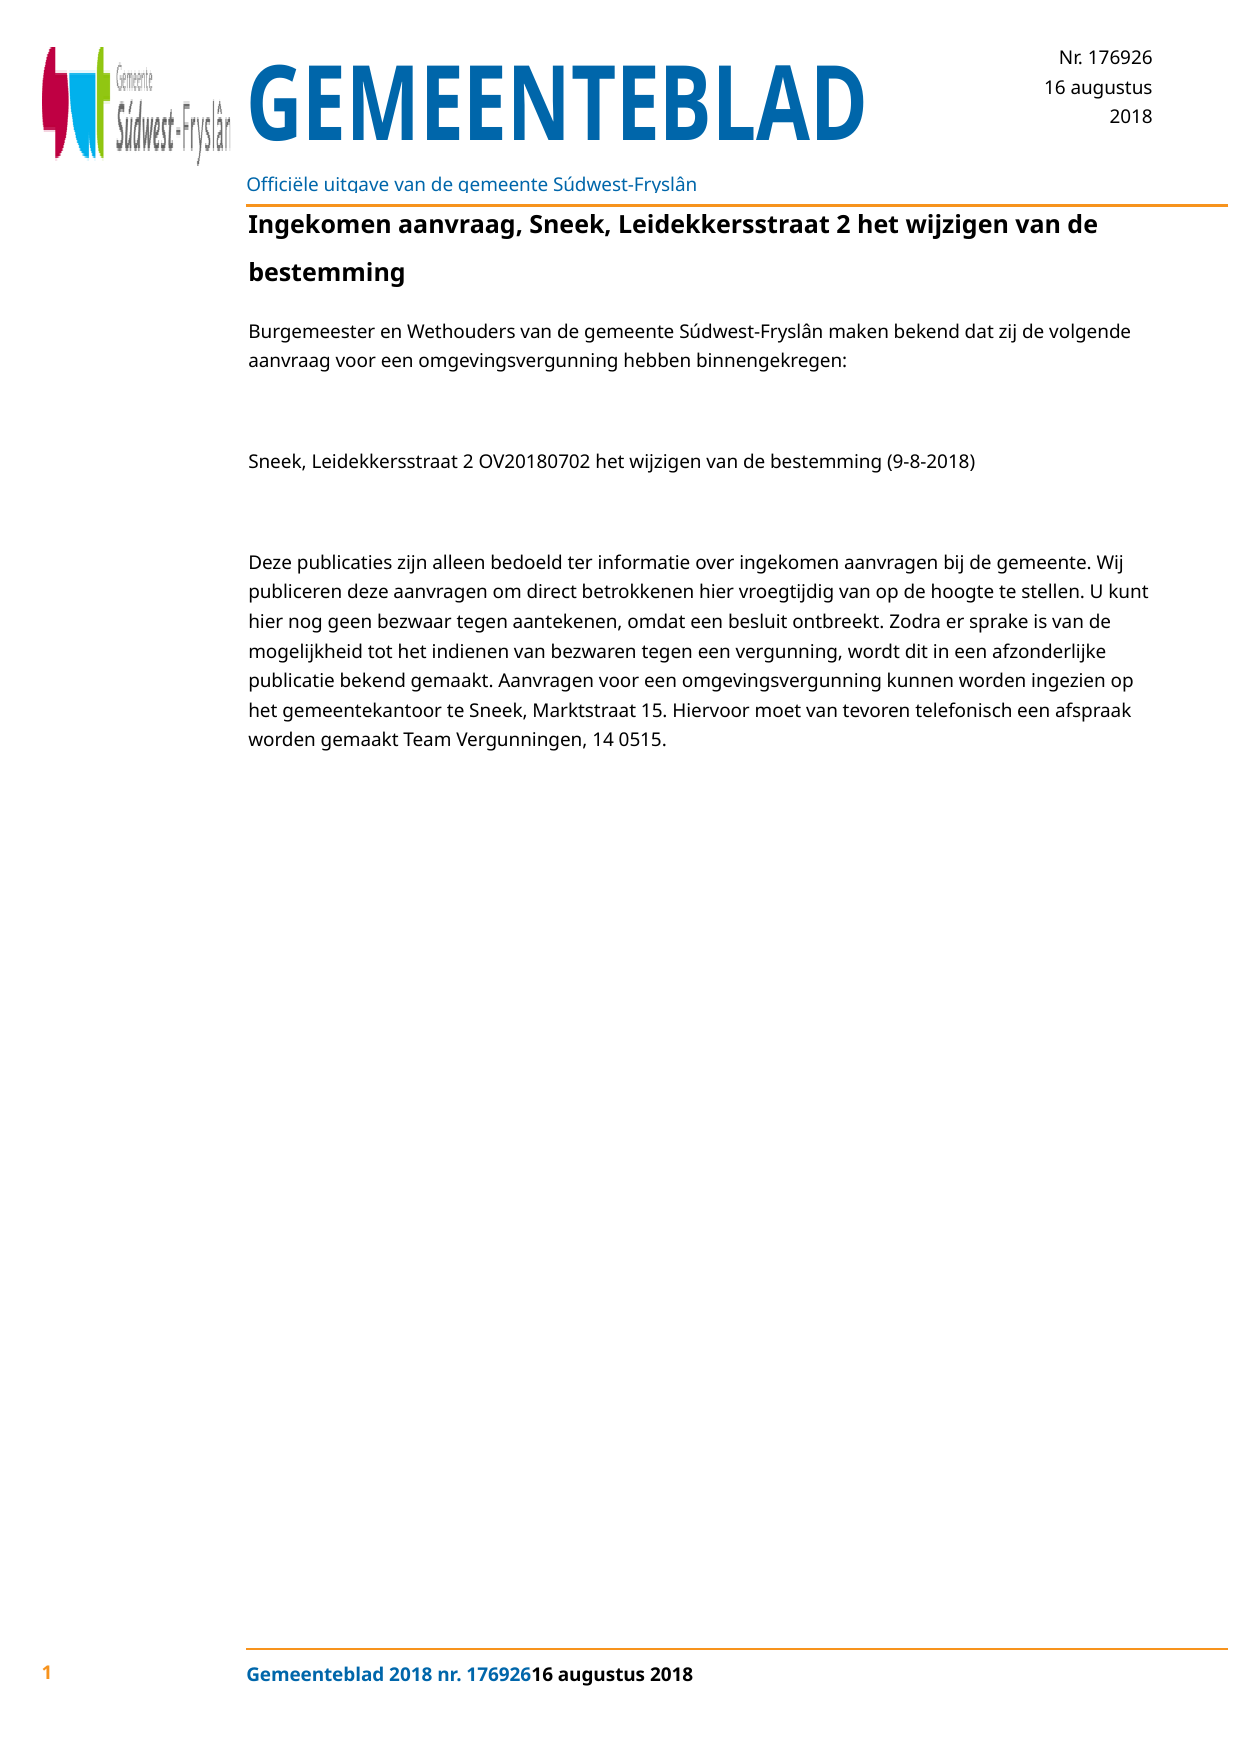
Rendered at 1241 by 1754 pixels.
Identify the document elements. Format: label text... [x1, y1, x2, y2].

picture [41, 47, 231, 172]
text Deze publicaties zijn alleen bedoeld ter informatie over ingekomen aanvragen bij de gemeente. Wij publiceren deze aanvragen om direct betrokkenen hier vroegtijdig van op de hoogte te stellen. U kunt hier nog geen bezwaar tegen aantekenen, omdat een besluit ontbreekt. Zodra er sprake is van de mogelijkheid tot het indienen van bezwaren tegen een vergunning, wordt dit in een afzonderlijke publicatie bekend gemaakt. Aanvragen voor een omgevingsvergunning kunnen worden ingezien op het gemeentekantoor te Sneek, Marktstraat 15. Hiervoor moet van tevoren telefonisch een afspraak worden gemaakt Team Vergunningen, 14 0515. [248, 549, 1152, 752]
text Ingekomen aanvraag, Sneek, Leidekkersstraat 2 het wijzigen van de bestemming [248, 207, 1152, 288]
text Sneek, Leidekkersstraat 2 OV20180702 het wijzigen van de bestemming (9-8-2018) [248, 448, 1152, 474]
text Burgemeester en Wethouders van de gemeente Súdwest-Fryslân maken bekend dat zij de volgende aanvraag voor een omgevingsvergunning hebben binnengekregen: [248, 318, 1152, 373]
